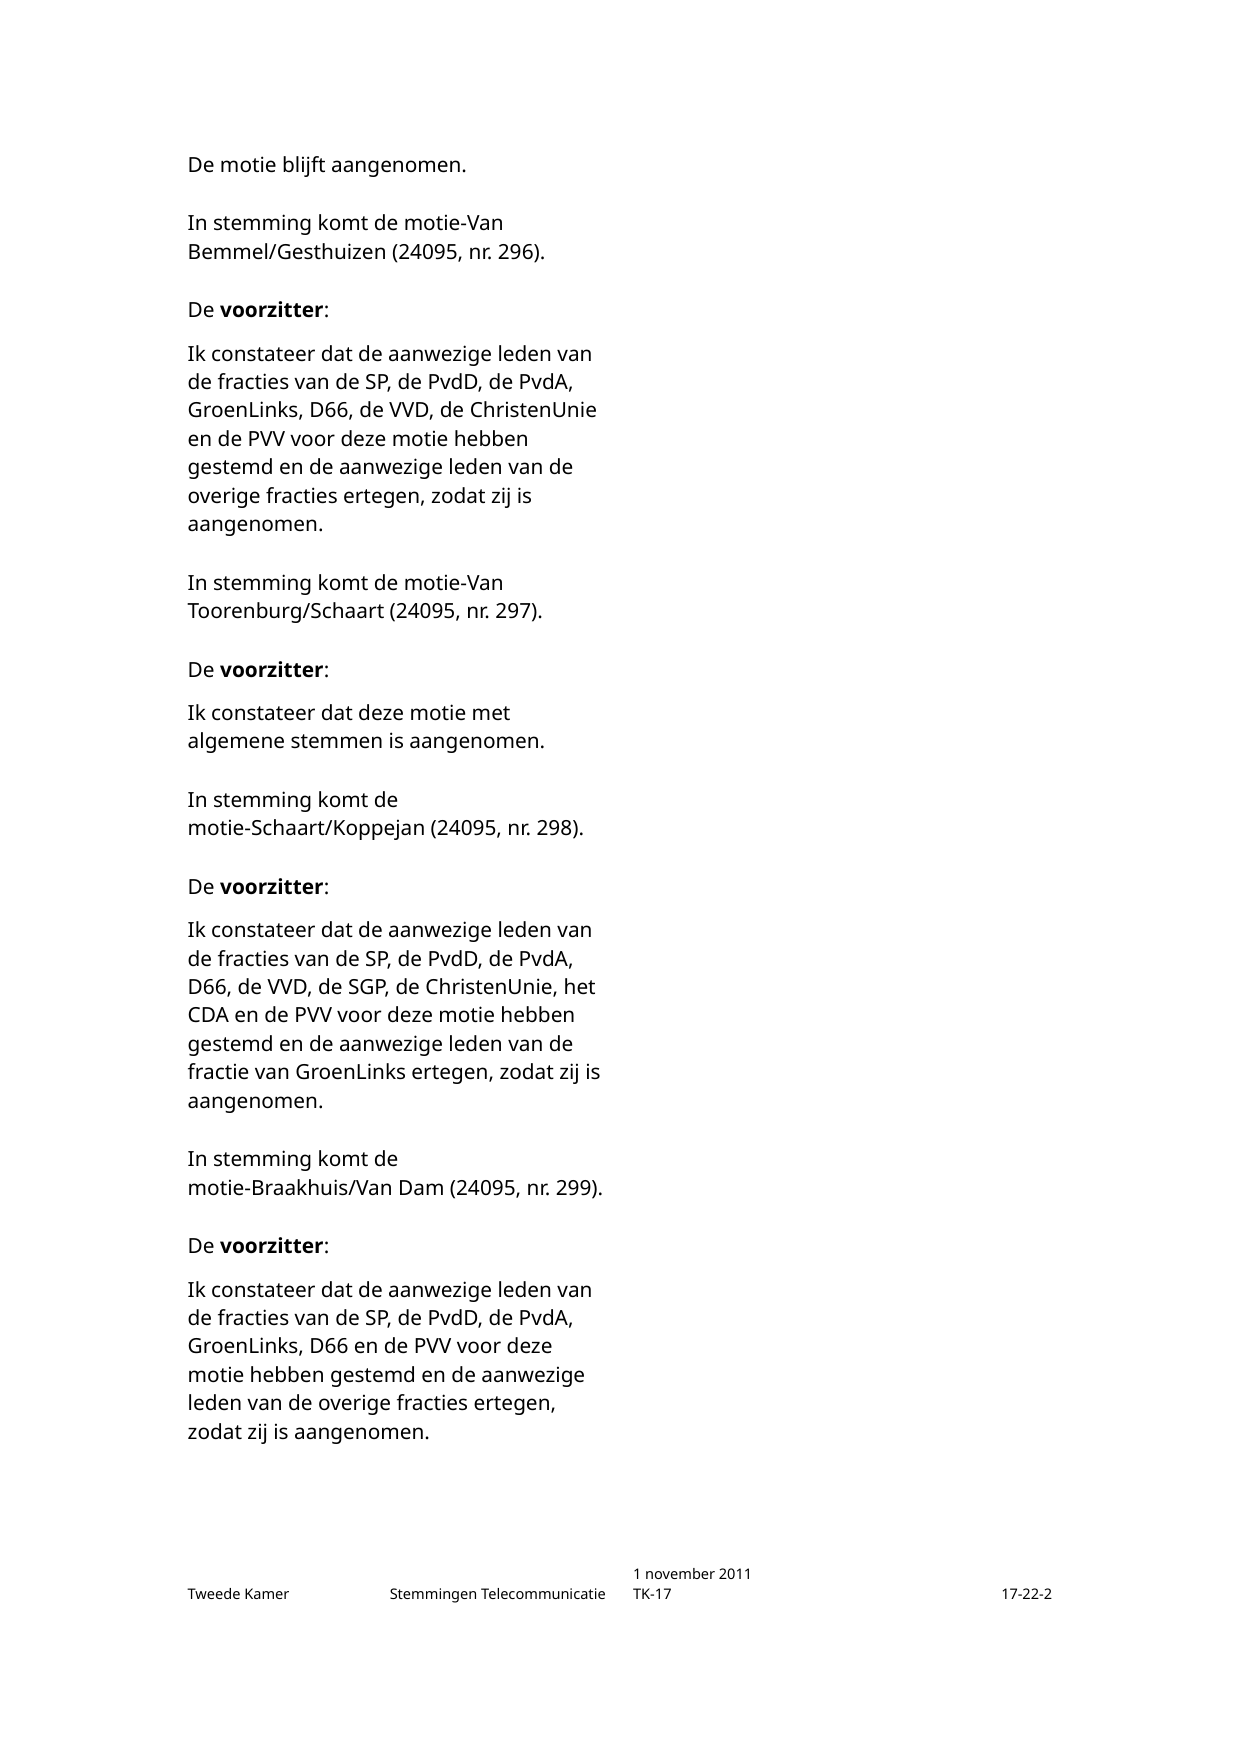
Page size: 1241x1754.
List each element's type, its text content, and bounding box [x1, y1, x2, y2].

text In stemming komt de motie-Schaart/Koppejan (24095, nr. 298). [187, 785, 605, 842]
text De voorzitter: [187, 295, 605, 324]
text Ik constateer dat de aanwezige leden van de fracties van de SP, de PvdD, de PvdA, D66, de VVD, de SGP, de ChristenUnie, het CDA en de PVV voor deze motie hebben gestemd en de aanwezige leden van de fractie van GroenLinks ertegen, zodat zij is aangenomen. [187, 915, 605, 1114]
text Ik constateer dat deze motie met algemene stemmen is aangenomen. [187, 698, 605, 755]
text Ik constateer dat de aanwezige leden van de fracties van de SP, de PvdD, de PvdA, GroenLinks, D66 en de PVV voor deze motie hebben gestemd en de aanwezige leden van de overige fracties ertegen, zodat zij is aangenomen. [187, 1275, 605, 1445]
text In stemming komt de motie-Van Toorenburg/Schaart (24095, nr. 297). [187, 568, 605, 625]
text De motie blijft aangenomen. [187, 150, 605, 178]
text De voorzitter: [187, 655, 605, 683]
text De voorzitter: [187, 872, 605, 900]
text In stemming komt de motie-Van Bemmel/Gesthuizen (24095, nr. 296). [187, 208, 605, 265]
text De voorzitter: [187, 1231, 605, 1260]
text In stemming komt de motie-Braakhuis/Van Dam (24095, nr. 299). [187, 1144, 605, 1201]
text Ik constateer dat de aanwezige leden van de fracties van de SP, de PvdD, de PvdA, GroenLinks, D66, de VVD, de ChristenUnie en de PVV voor deze motie hebben gestemd en de aanwezige leden van de overige fracties ertegen, zodat zij is aangenomen. [187, 339, 605, 538]
